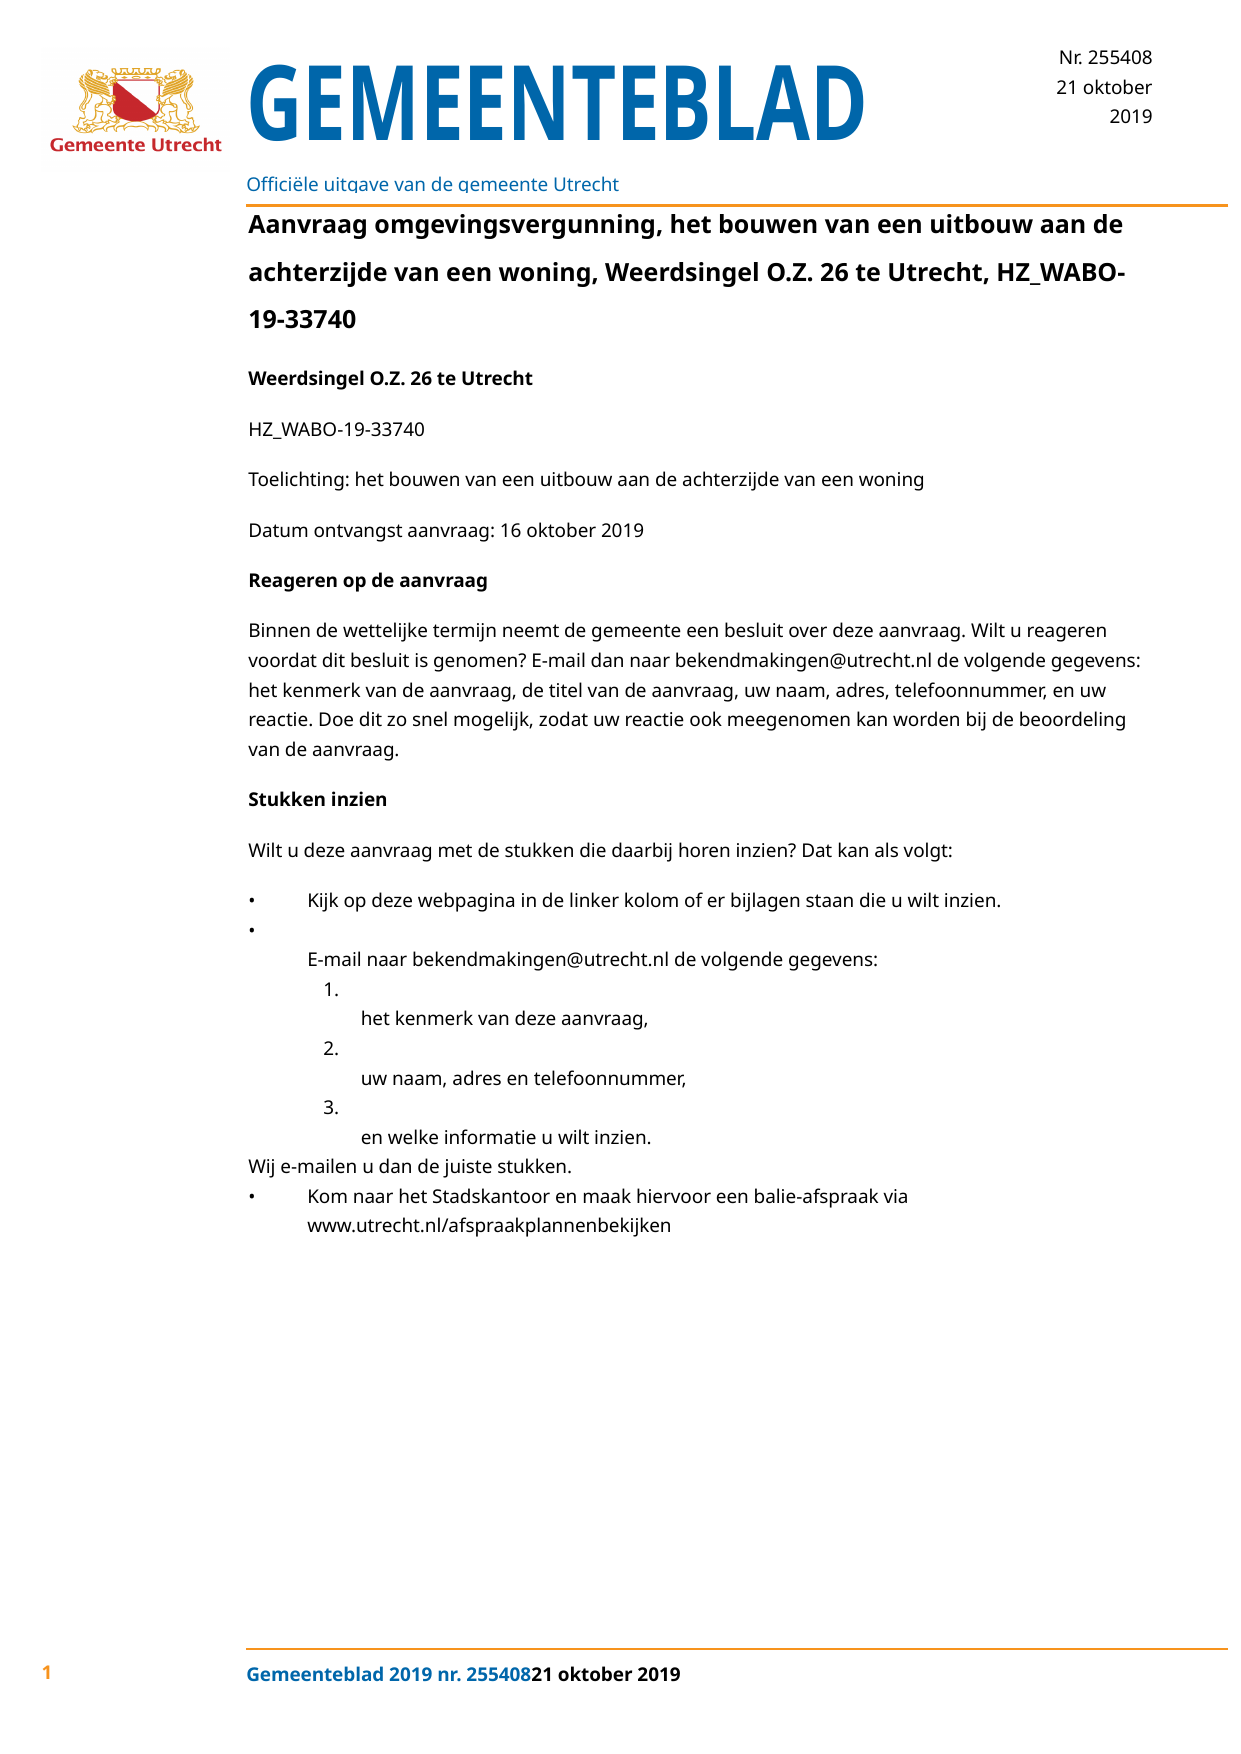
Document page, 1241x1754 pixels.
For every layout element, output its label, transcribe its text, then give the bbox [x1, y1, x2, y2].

list Kom naar het Stadskantoor en maak hiervoor een balie-afspraak via www.utrecht.nl/afspraakplannenbekijken [248, 1183, 1152, 1238]
text Aanvraag omgevingsvergunning, het bouwen van een uitbouw aan de achterzijde van een woning, Weerdsingel O.Z. 26 te Utrecht, HZ_WABO-19-33740 [248, 207, 1152, 336]
text Stukken inzien [248, 786, 1152, 812]
text HZ_WABO-19-33740 [248, 416, 1152, 442]
text Wilt u deze aanvraag met de stukken die daarbij horen inzien? Dat kan als volgt: [248, 837, 1152, 862]
text Reageren op de aanvraag [248, 567, 1152, 593]
picture [41, 47, 231, 172]
list E-mail naar bekendmakingen@utrecht.nl de volgende gegevens: [248, 946, 1152, 972]
text Weerdsingel O.Z. 26 te Utrecht [248, 366, 1152, 391]
text Wij e-mailen u dan de juiste stukken. [248, 1153, 1152, 1179]
list Kijk op deze webpagina in de linker kolom of er bijlagen staan die u wilt inzien. [248, 887, 1152, 913]
text Toelichting: het bouwen van een uitbouw aan de achterzijde van een woning [248, 466, 1152, 492]
text Datum ontvangst aanvraag: 16 oktober 2019 [248, 517, 1152, 542]
text Binnen de wettelijke termijn neemt de gemeente een besluit over deze aanvraag. Wilt u reageren voordat dit besluit is genomen? E-mail dan naar bekendmakingen@utrecht.nl de volgende gegevens: het kenmerk van de aanvraag, de titel van de aanvraag, uw naam, adres, telefoonnummer, en uw reactie. Doe dit zo snel mogelijk, zodat uw reactie ook meegenomen kan worden bij de beoordeling van de aanvraag. [248, 618, 1152, 762]
list en welke informatie u wilt inzien. [323, 1124, 1152, 1149]
list uw naam, adres en telefoonnummer, [323, 1065, 1152, 1090]
list het kenmerk van deze aanvraag, [323, 1006, 1152, 1031]
